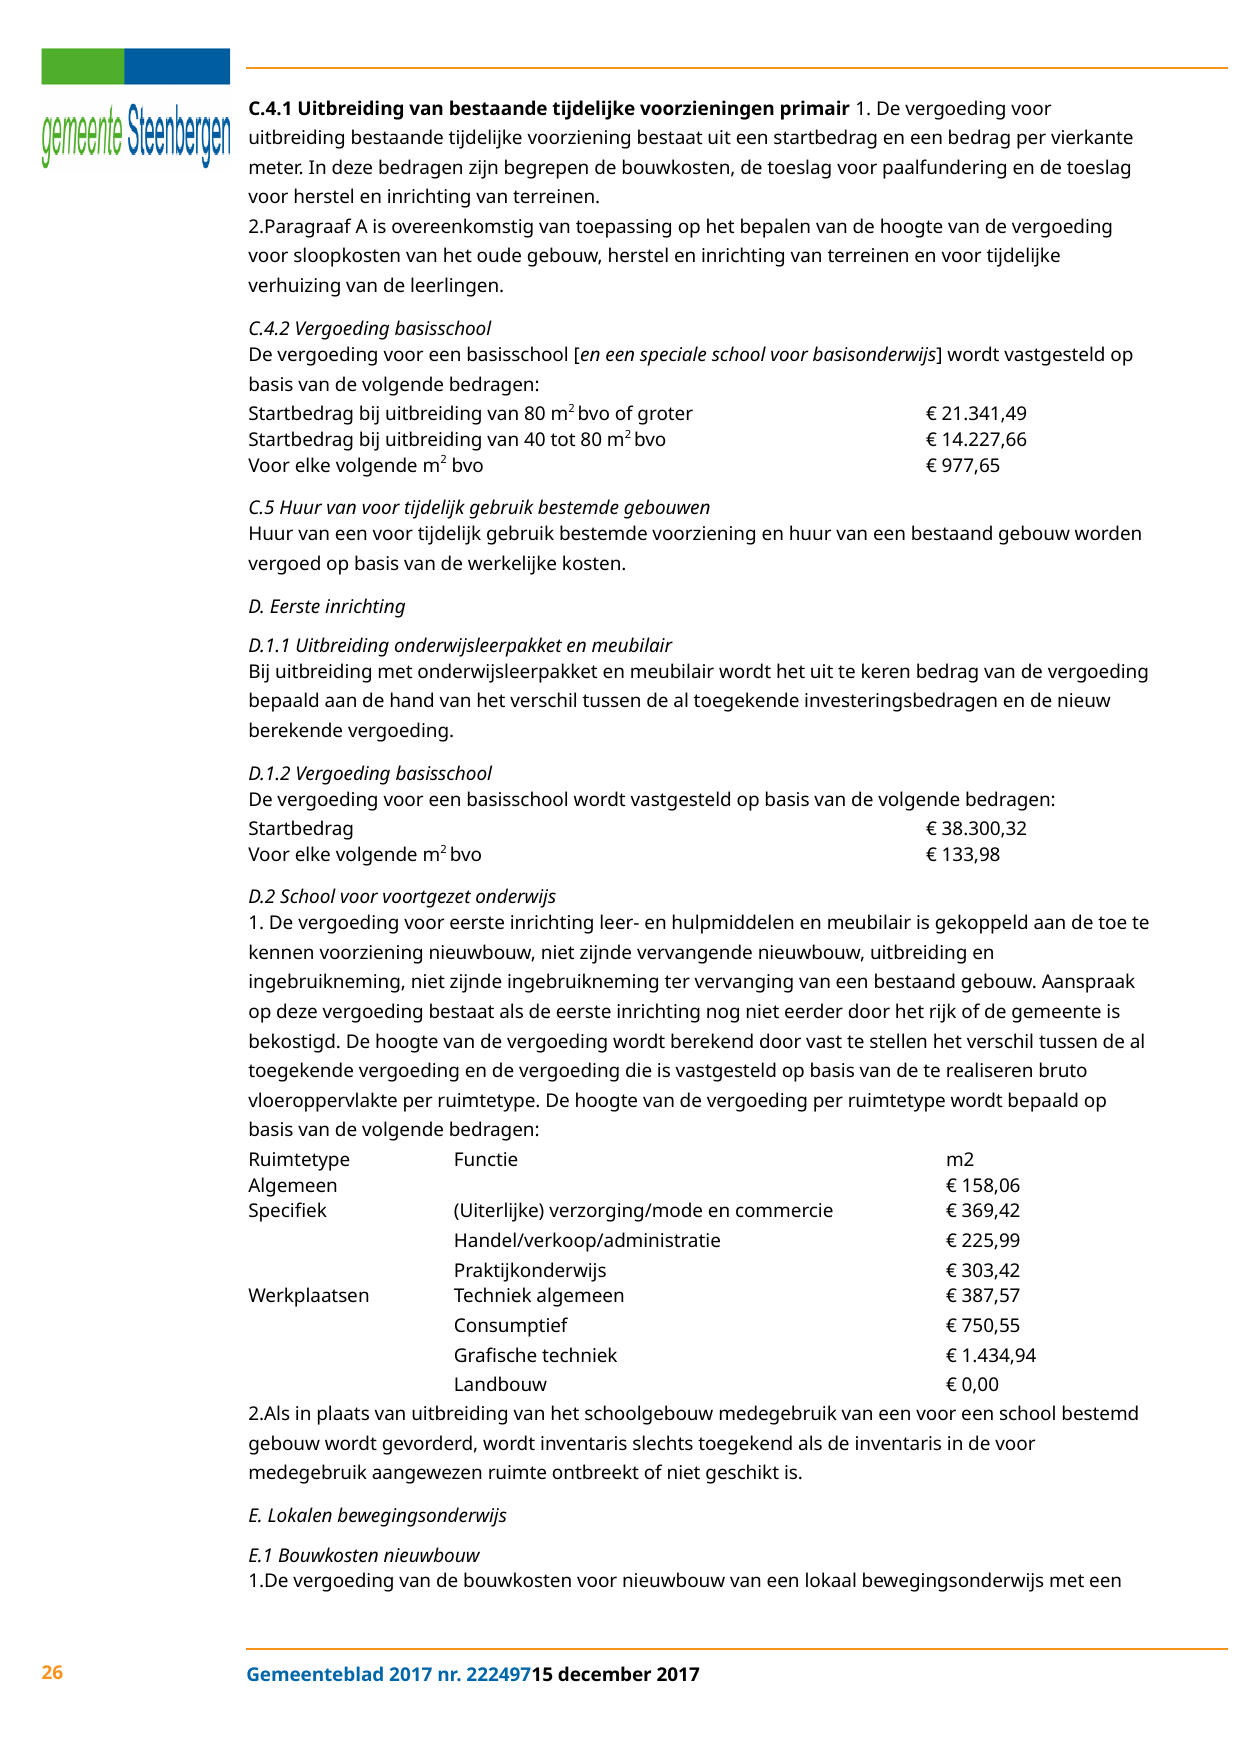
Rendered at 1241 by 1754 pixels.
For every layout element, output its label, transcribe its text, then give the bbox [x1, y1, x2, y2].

text Bij uitbreiding met onderwijsleerpakket en meubilair wordt het uit te keren bedrag van de vergoeding bepaald aan de hand van het verschil tussen de al toegekende investeringsbedragen en de nieuw berekende vergoeding. [248, 658, 1152, 743]
text Huur van een voor tijdelijk gebruik bestemde voorziening en huur van een bestaand gebouw worden vergoed op basis van de werkelijke kosten. [248, 520, 1152, 575]
table_cell € 158,06 [946, 1172, 1152, 1198]
table_header Startbedrag bij uitbreiding van 80 m2 bvo of groter [248, 400, 926, 426]
table_cell Voor elke volgende m2 bvo [248, 841, 926, 867]
picture [41, 47, 231, 172]
table_cell Algemeen [248, 1172, 454, 1198]
text D. Eerste inrichting [248, 593, 1152, 618]
text E. Lokalen bewegingsonderwijs [248, 1503, 1152, 1528]
text De vergoeding voor een basisschool [en een speciale school voor basisonderwijs] wordt vastgesteld op basis van de volgende bedragen: [248, 341, 1152, 396]
table_cell € 133,98 [926, 841, 1152, 867]
table_cell [454, 1172, 946, 1198]
table_cell Werkplaatsen [248, 1283, 454, 1397]
table_cell € 369,42 € 225,99 € 303,42 [946, 1198, 1152, 1283]
table_header Ruimtetype [248, 1146, 454, 1172]
text D.1.1 Uitbreiding onderwijsleerpakket en meubilair [248, 632, 1152, 658]
table_cell Startbedrag bij uitbreiding van 40 tot 80 m2 bvo [248, 426, 926, 452]
text 1.De vergoeding van de bouwkosten voor nieuwbouw van een lokaal bewegingsonderwijs met een [248, 1568, 1152, 1593]
table_cell Techniek algemeen Consumptief Grafische techniek Landbouw [454, 1283, 946, 1397]
text 2.Als in plaats van uitbreiding van het schoolgebouw medegebruik van een voor een school bestemd gebouw wordt gevorderd, wordt inventaris slechts toegekend als de inventaris in de voor medegebruik aangewezen ruimte ontbreekt of niet geschikt is. [248, 1400, 1152, 1485]
text 2.Paragraaf A is overeenkomstig van toepassing op het bepalen van de hoogte van de vergoeding voor sloopkosten van het oude gebouw, herstel en inrichting van terreinen en voor tijdelijke verhuizing van de leerlingen. [248, 213, 1152, 298]
table_header Functie [454, 1146, 946, 1172]
table_cell Specifiek [248, 1198, 454, 1283]
table_cell € 14.227,66 [926, 426, 1152, 452]
text C.4.2 Vergoeding basisschool [248, 315, 1152, 341]
text D.1.2 Vergoeding basisschool [248, 760, 1152, 786]
text C.5 Huur van voor tijdelijk gebruik bestemde gebouwen [248, 494, 1152, 520]
text C.4.1 Uitbreiding van bestaande tijdelijke voorzieningen primair 1. De vergoeding voor uitbreiding bestaande tijdelijke voorziening bestaat uit een startbedrag en een bedrag per vierkante meter. In deze bedragen zijn begrepen de bouwkosten, de toeslag voor paalfundering en de toeslag voor herstel en inrichting van terreinen. [248, 95, 1152, 209]
text De vergoeding voor een basisschool wordt vastgesteld op basis van de volgende bedragen: [248, 786, 1152, 812]
table_cell € 387,57 € 750,55 € 1.434,94 € 0,00 [946, 1283, 1152, 1397]
table_header € 38.300,32 [926, 816, 1152, 841]
table_header € 21.341,49 [926, 400, 1152, 426]
table_header Startbedrag [248, 816, 926, 841]
table_header m2 [946, 1146, 1152, 1172]
text D.2 School voor voortgezet onderwijs [248, 884, 1152, 909]
table_cell € 977,65 [926, 452, 1152, 478]
table_cell (Uiterlijke) verzorging/mode en commercie Handel/verkoop/administratie Praktijkonderwijs [454, 1198, 946, 1283]
text E.1 Bouwkosten nieuwbouw [248, 1542, 1152, 1568]
text 1. De vergoeding voor eerste inrichting leer- en hulpmiddelen en meubilair is gekoppeld aan de toe te kennen voorziening nieuwbouw, niet zijnde vervangende nieuwbouw, uitbreiding en ingebruikneming, niet zijnde ingebruikneming ter vervanging van een bestaand gebouw. Aanspraak op deze vergoeding bestaat als de eerste inrichting nog niet eerder door het rijk of de gemeente is bekostigd. De hoogte van de vergoeding wordt berekend door vast te stellen het verschil tussen de al toegekende vergoeding en de vergoeding die is vastgesteld op basis van de te realiseren bruto vloeroppervlakte per ruimtetype. De hoogte van de vergoeding per ruimtetype wordt bepaald op basis van de volgende bedragen: [248, 909, 1152, 1142]
table_cell Voor elke volgende m2 bvo [248, 452, 926, 478]
